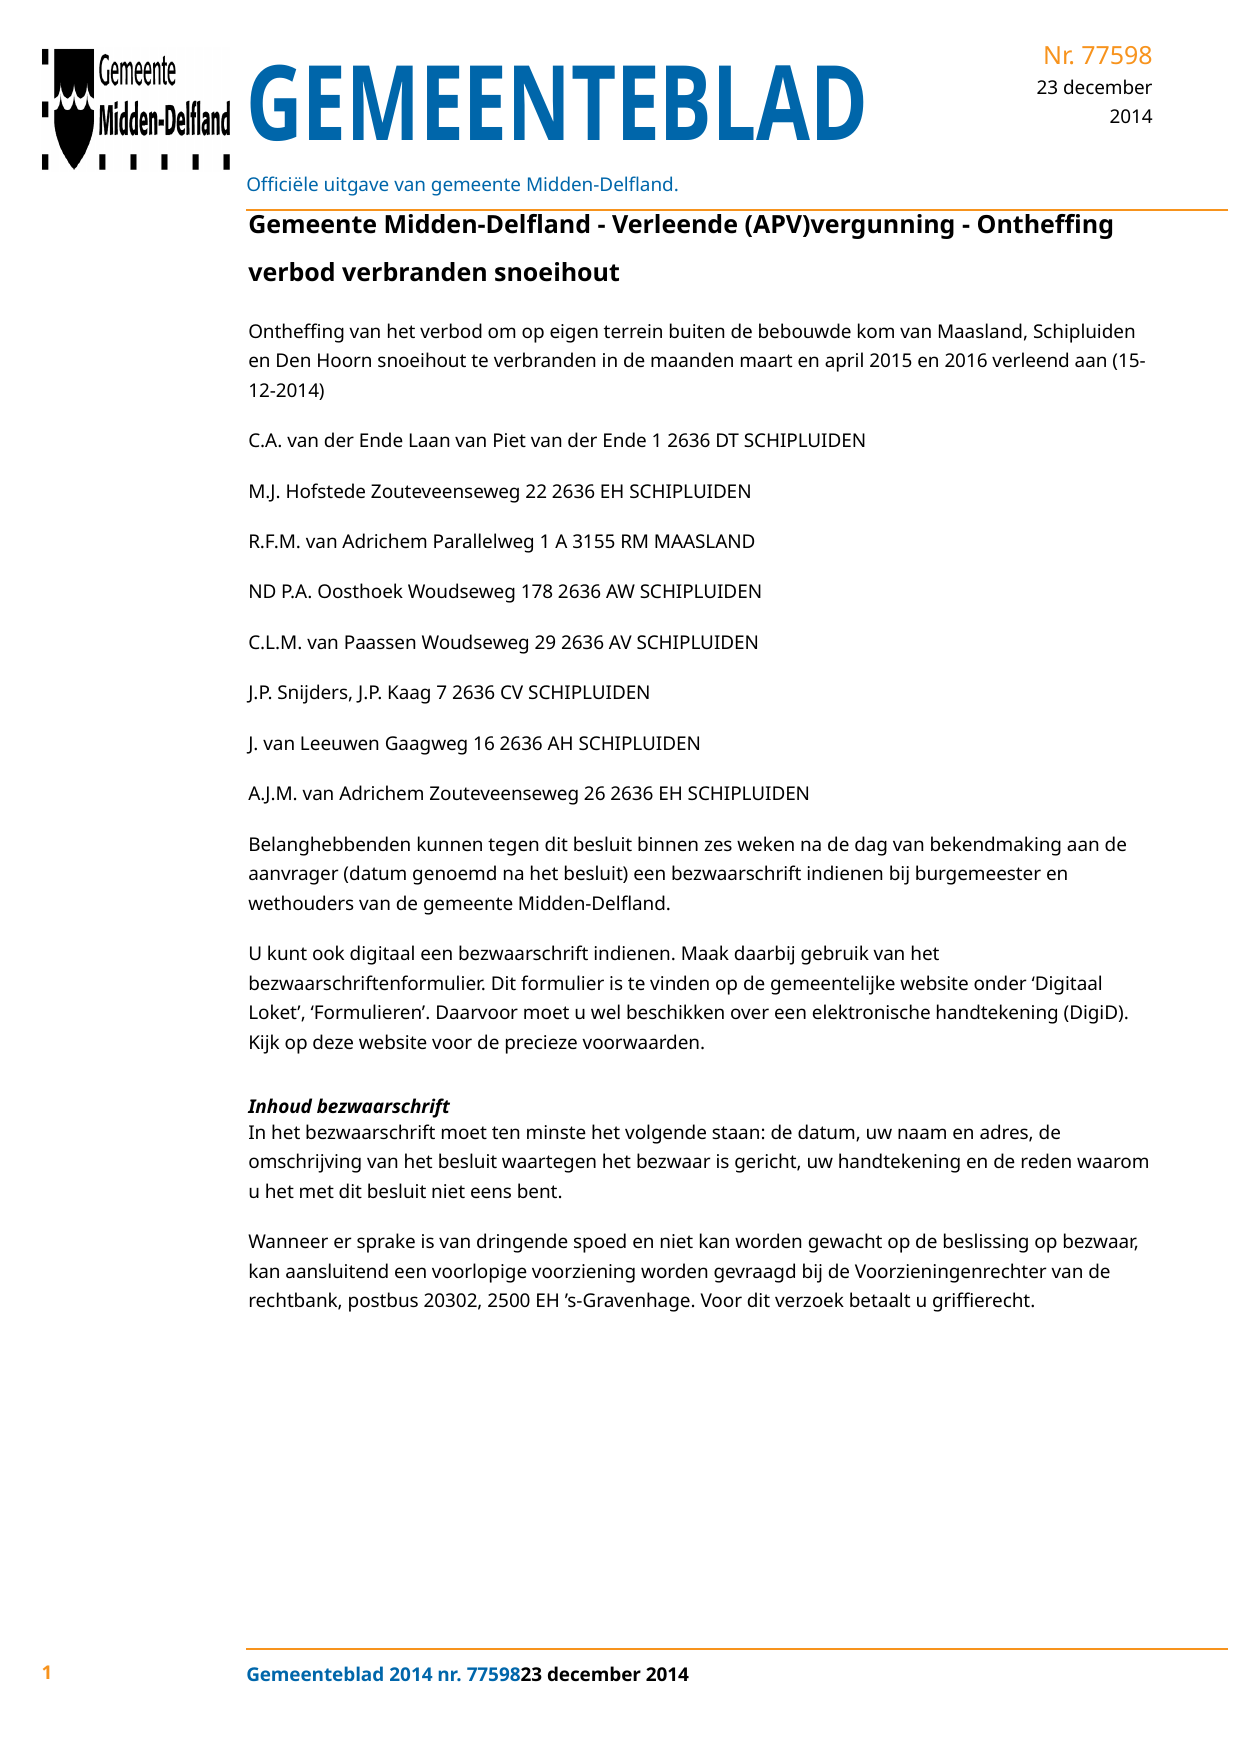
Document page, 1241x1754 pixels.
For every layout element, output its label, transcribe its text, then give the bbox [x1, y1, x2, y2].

text C.A. van der Ende Laan van Piet van der Ende 1 2636 DT SCHIPLUIDEN [248, 427, 1152, 453]
text J. van Leeuwen Gaagweg 16 2636 AH SCHIPLUIDEN [248, 730, 1152, 756]
text C.L.M. van Paassen Woudseweg 29 2636 AV SCHIPLUIDEN [248, 629, 1152, 655]
text In het bezwaarschrift moet ten minste het volgende staan: de datum, uw naam en adres, de omschrijving van het besluit waartegen het bezwaar is gericht, uw handtekening en de reden waarom u het met dit besluit niet eens bent. [248, 1119, 1152, 1204]
text Inhoud bezwaarschrift [248, 1093, 1152, 1119]
text ND P.A. Oosthoek Woudseweg 178 2636 AW SCHIPLUIDEN [248, 579, 1152, 604]
text M.J. Hofstede Zouteveenseweg 22 2636 EH SCHIPLUIDEN [248, 478, 1152, 504]
text U kunt ook digitaal een bezwaarschrift indienen. Maak daarbij gebruik van het bezwaarschriftenformulier. Dit formulier is te vinden op de gemeentelijke website onder ‘Digitaal Loket’, ‘Formulieren’. Daarvoor moet u wel beschikken over een elektronische handtekening (DigiD). Kijk op deze website voor de precieze voorwaarden. [248, 940, 1152, 1055]
text Wanneer er sprake is van dringende spoed en niet kan worden gewacht op de beslissing op bezwaar, kan aansluitend een voorlopige voorziening worden gevraagd bij de Voorzieningenrechter van de rechtbank, postbus 20302, 2500 EH ’s-Gravenhage. Voor dit verzoek betaalt u griffierecht. [248, 1228, 1152, 1313]
text Ontheffing van het verbod om op eigen terrein buiten de bebouwde kom van Maasland, Schipluiden en Den Hoorn snoeihout te verbranden in de maanden maart en april 2015 en 2016 verleend aan (15-12-2014) [248, 318, 1152, 403]
text Gemeente Midden-Delfland - Verleende (APV)vergunning - Ontheffing verbod verbranden snoeihout [248, 211, 1152, 288]
text R.F.M. van Adrichem Parallelweg 1 A 3155 RM MAASLAND [248, 528, 1152, 554]
text A.J.M. van Adrichem Zouteveenseweg 26 2636 EH SCHIPLUIDEN [248, 780, 1152, 806]
text Belanghebbenden kunnen tegen dit besluit binnen zes weken na de dag van bekendmaking aan de aanvrager (datum genoemd na het besluit) een bezwaarschrift indienen bij burgemeester en wethouders van de gemeente Midden-Delfland. [248, 831, 1152, 916]
text J.P. Snijders, J.P. Kaag 7 2636 CV SCHIPLUIDEN [248, 679, 1152, 705]
picture [41, 47, 231, 172]
